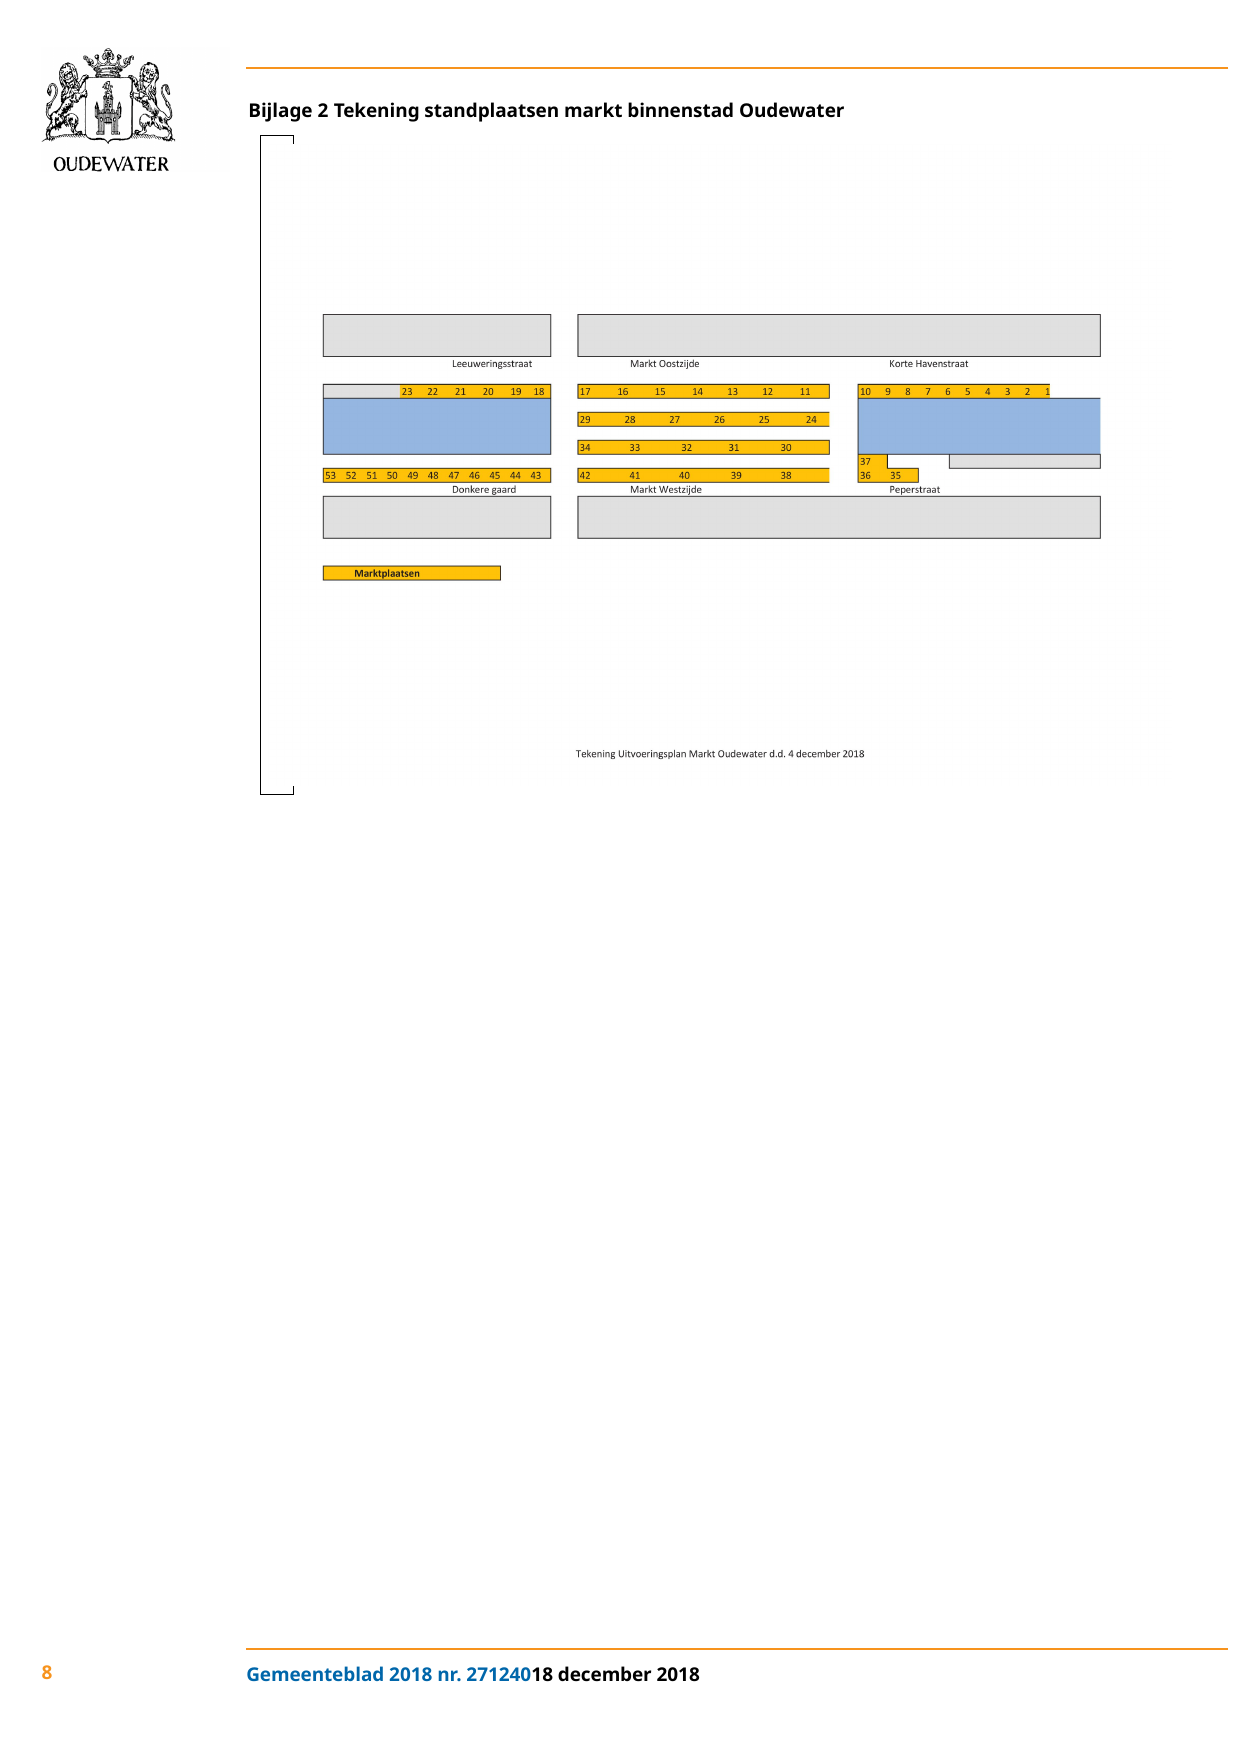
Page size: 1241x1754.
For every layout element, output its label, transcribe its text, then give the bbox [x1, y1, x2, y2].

text Bijlage 2 Tekening standplaatsen markt binnenstad Oudewater [248, 95, 1152, 123]
picture [41, 47, 231, 172]
picture [268, 144, 1173, 786]
